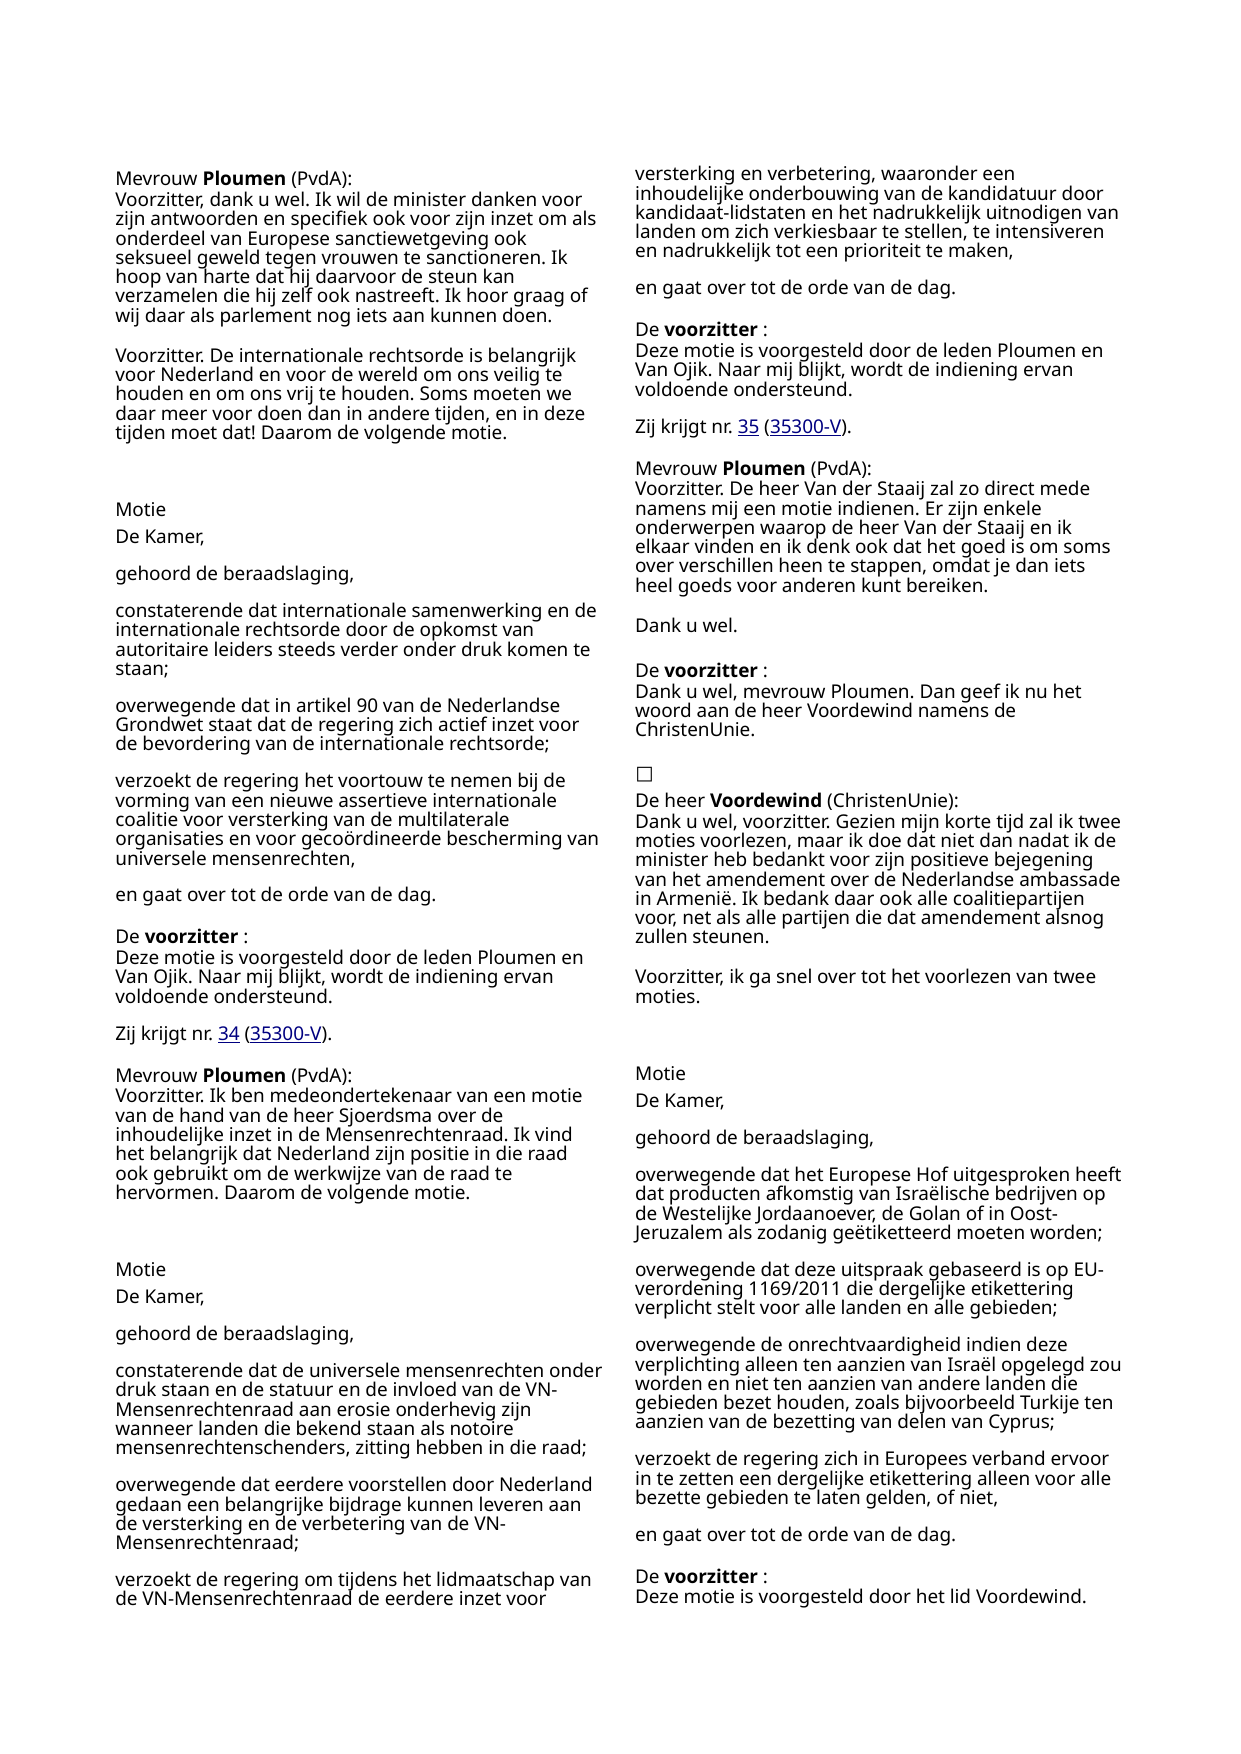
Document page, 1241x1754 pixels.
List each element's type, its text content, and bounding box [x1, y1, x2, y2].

text ⬜ [635, 761, 1125, 787]
text verzoekt de regering zich in Europees verband ervoor in te zetten een dergelijke etikettering alleen voor alle bezette gebieden te laten gelden, of niet, [635, 1450, 1125, 1508]
text Deze motie is voorgesteld door het lid Voordewind. [635, 1588, 1125, 1608]
text De heer Voordewind (ChristenUnie): [635, 787, 1125, 813]
text De voorzitter : [635, 316, 1125, 342]
text Mevrouw Ploumen (PvdA): [115, 1062, 605, 1087]
text Voorzitter, ik ga snel over tot het voorlezen van twee moties. [635, 968, 1125, 1007]
text Voorzitter. De internationale rechtsorde is belangrijk voor Nederland en voor de wereld om ons veilig te houden en om ons vrij te houden. Soms moeten we daar meer voor doen dan in andere tijden, en in deze tijden moet dat! Daarom de volgende motie. [115, 347, 605, 443]
text Motie [115, 1257, 605, 1282]
text gehoord de beraadslaging, [115, 1325, 605, 1344]
text constaterende dat internationale samenwerking en de internationale rechtsorde door de opkomst van autoritaire leiders steeds verder onder druk komen te staan; [115, 602, 605, 679]
text Motie [635, 1060, 1125, 1086]
text gehoord de beraadslaging, [635, 1129, 1125, 1148]
text De Kamer, [115, 1288, 605, 1307]
text overwegende dat in artikel 90 van de Nederlandse Grondwet staat dat de regering zich actief inzet voor de bevordering van de internationale rechtsorde; [115, 697, 605, 755]
text Dank u wel, voorzitter. Gezien mijn korte tijd zal ik twee moties voorlezen, maar ik doe dat niet dan nadat ik de minister heb bedankt voor zijn positieve bejegening van het amendement over de Nederlandse ambassade in Armenië. Ik bedank daar ook alle coalitiepartijen voor, net als alle partijen die dat amendement alsnog zullen steunen. [635, 813, 1125, 948]
text constaterende dat de universele mensenrechten onder druk staan en de statuur en de invloed van de VN-Mensenrechtenraad aan erosie onderhevig zijn wanneer landen die bekend staan als notoire mensenrechtenschenders, zitting hebben in die raad; [115, 1362, 605, 1458]
text Mevrouw Ploumen (PvdA): [635, 455, 1125, 480]
text versterking en verbetering, waaronder een inhoudelijke onderbouwing van de kandidatuur door kandidaat-lidstaten en het nadrukkelijk uitnodigen van landen om zich verkiesbaar te stellen, te intensiveren en nadrukkelijk tot een prioriteit te maken, [635, 165, 1125, 262]
text en gaat over tot de orde van de dag. [635, 279, 1125, 299]
text De voorzitter : [635, 657, 1125, 683]
text overwegende dat het Europese Hof uitgesproken heeft dat producten afkomstig van Israëlische bedrijven op de Westelijke Jordaanoever, de Golan of in Oost-Jeruzalem als zodanig geëtiketteerd moeten worden; [635, 1166, 1125, 1243]
text en gaat over tot de orde van de dag. [115, 886, 605, 906]
text overwegende de onrechtvaardigheid indien deze verplichting alleen ten aanzien van Israël opgelegd zou worden en niet ten aanzien van andere landen die gebieden bezet houden, zoals bijvoorbeeld Turkije ten aanzien van de bezetting van delen van Cyprus; [635, 1336, 1125, 1433]
text overwegende dat deze uitspraak gebaseerd is op EU-verordening 1169/2011 die dergelijke etikettering verplicht stelt voor alle landen en alle gebieden; [635, 1261, 1125, 1318]
text gehoord de beraadslaging, [115, 565, 605, 584]
text Voorzitter, dank u wel. Ik wil de minister danken voor zijn antwoorden en specifiek ook voor zijn inzet om als onderdeel van Europese sanctiewetgeving ook seksueel geweld tegen vrouwen te sanctioneren. Ik hoop van harte dat hij daarvoor de steun kan verzamelen die hij zelf ook nastreeft. Ik hoor graag of wij daar als parlement nog iets aan kunnen doen. [115, 191, 605, 326]
text De voorzitter : [635, 1563, 1125, 1588]
text Deze motie is voorgesteld door de leden Ploumen en Van Ojik. Naar mij blijkt, wordt de indiening ervan voldoende ondersteund. [115, 949, 605, 1007]
text overwegende dat eerdere voorstellen door Nederland gedaan een belangrijke bijdrage kunnen leveren aan de versterking en de verbetering van de VN-Mensenrechtenraad; [115, 1476, 605, 1553]
text De voorzitter : [115, 923, 605, 949]
text Deze motie is voorgesteld door de leden Ploumen en Van Ojik. Naar mij blijkt, wordt de indiening ervan voldoende ondersteund. [635, 342, 1125, 400]
text De Kamer, [115, 528, 605, 547]
text Motie [115, 496, 605, 522]
text Dank u wel, mevrouw Ploumen. Dan geef ik nu het woord aan de heer Voordewind namens de ChristenUnie. [635, 683, 1125, 740]
text verzoekt de regering het voortouw te nemen bij de vorming van een nieuwe assertieve internationale coalitie voor versterking van de multilaterale organisaties en voor gecoördineerde bescherming van universele mensenrechten, [115, 772, 605, 869]
text en gaat over tot de orde van de dag. [635, 1526, 1125, 1545]
text Zij krijgt nr. 34 (35300-V). [115, 1025, 605, 1044]
text Voorzitter. Ik ben medeondertekenaar van een motie van de hand van de heer Sjoerdsma over de inhoudelijke inzet in de Mensenrechtenraad. Ik vind het belangrijk dat Nederland zijn positie in die raad ook gebruikt om de werkwijze van de raad te hervormen. Daarom de volgende motie. [115, 1087, 605, 1203]
text Mevrouw Ploumen (PvdA): [115, 165, 605, 191]
text De Kamer, [635, 1092, 1125, 1111]
text Dank u wel. [635, 617, 1125, 636]
text verzoekt de regering om tijdens het lidmaatschap van de VN-Mensenrechtenraad de eerdere inzet voor [115, 1571, 605, 1609]
text Voorzitter. De heer Van der Staaij zal zo direct mede namens mij een motie indienen. Er zijn enkele onderwerpen waarop de heer Van der Staaij en ik elkaar vinden en ik denk ook dat het goed is om soms over verschillen heen te stappen, omdat je dan iets heel goeds voor anderen kunt bereiken. [635, 480, 1125, 596]
text Zij krijgt nr. 35 (35300-V). [635, 418, 1125, 437]
